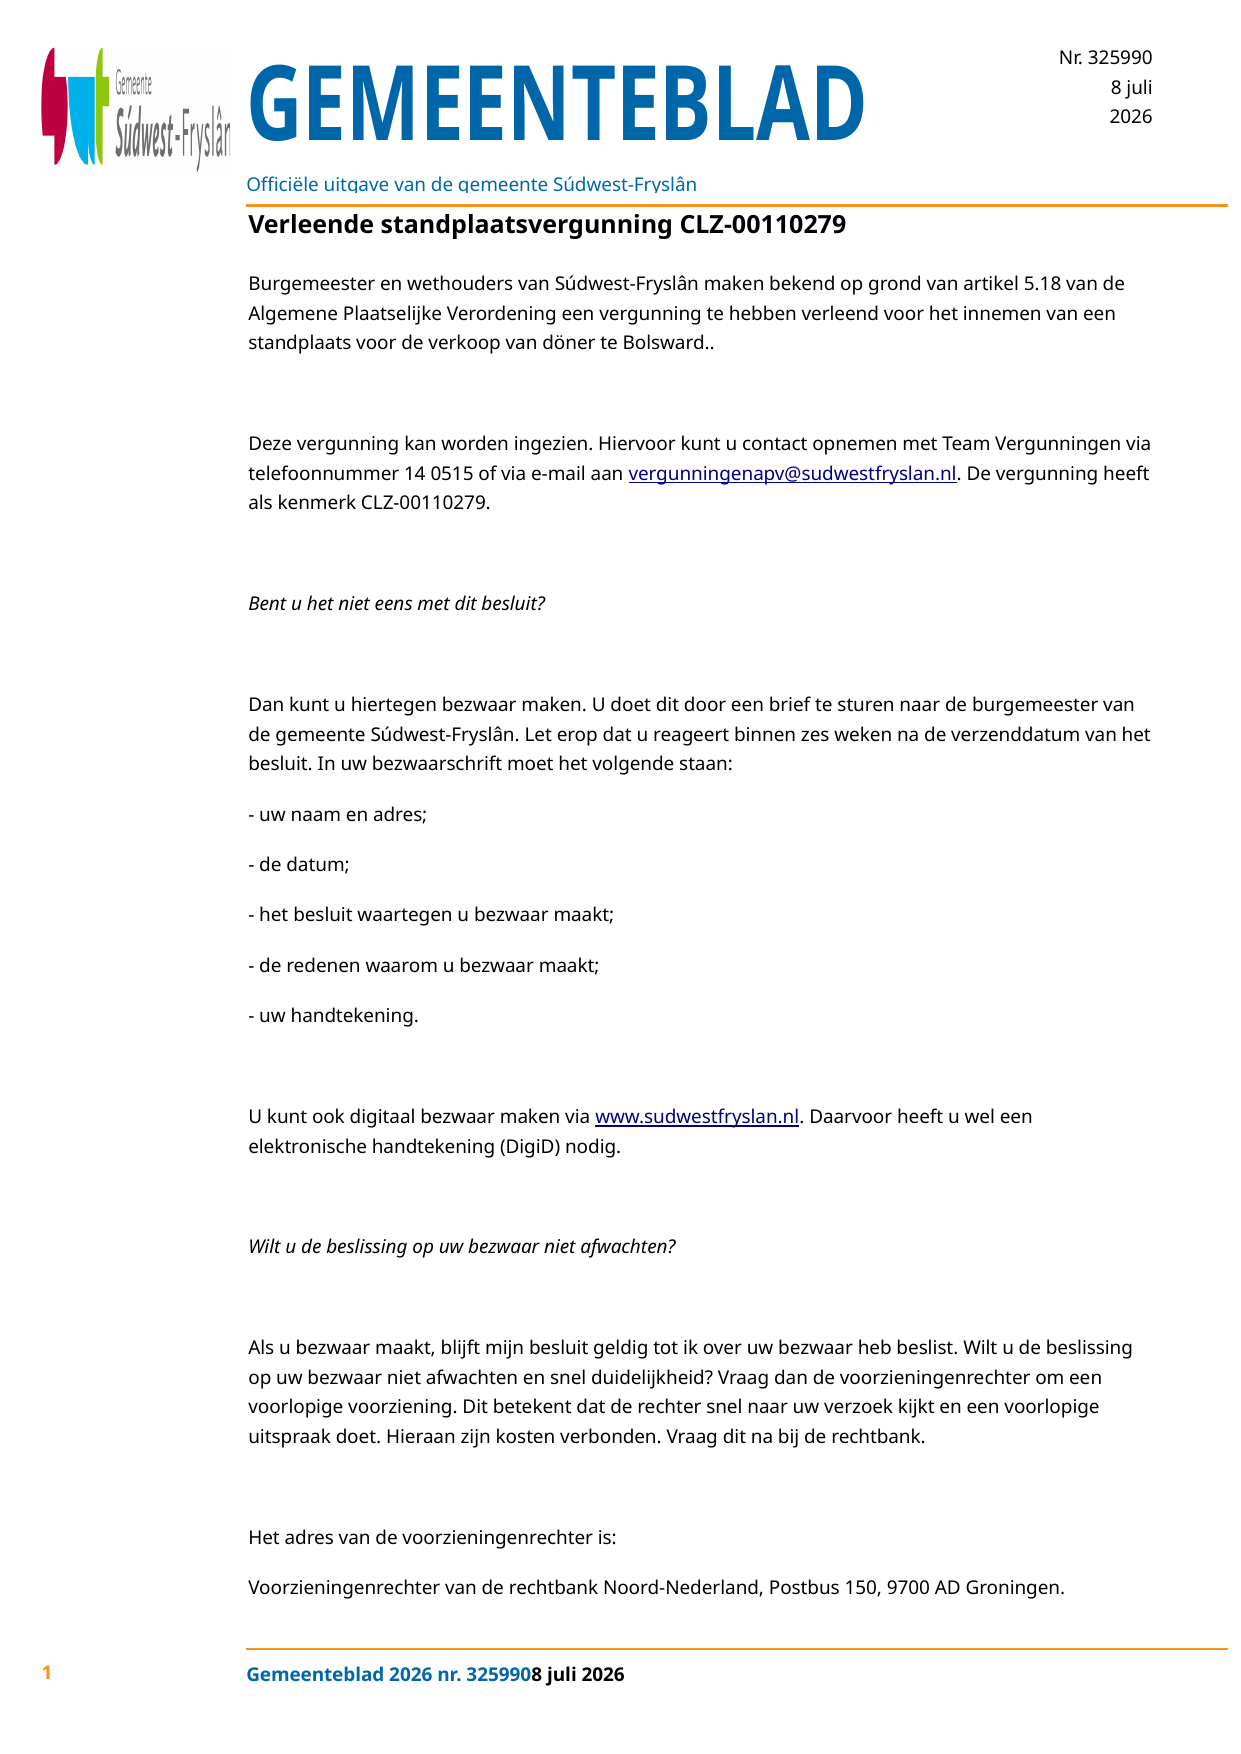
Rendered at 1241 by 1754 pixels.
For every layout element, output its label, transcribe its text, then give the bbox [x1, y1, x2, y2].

text Dan kunt u hiertegen bezwaar maken. U doet dit door een brief te sturen naar de burgemeester van de gemeente Súdwest-Fryslân. Let erop dat u reageert binnen zes weken na de verzenddatum van het besluit. In uw bezwaarschrift moet het volgende staan: [248, 691, 1152, 776]
text Het adres van de voorzieningenrechter is: [248, 1524, 1152, 1550]
text U kunt ook digitaal bezwaar maken via www.sudwestfryslan.nl. Daarvoor heeft u wel een elektronische handtekening (DigiD) nodig. [248, 1103, 1152, 1158]
text Deze vergunning kan worden ingezien. Hiervoor kunt u contact opnemen met Team Vergunningen via telefoonnummer 14 0515 of via e-mail aan vergunningenapv@sudwestfryslan.nl. De vergunning heeft als kenmerk CLZ-00110279. [248, 430, 1152, 515]
text Verleende standplaatsvergunning CLZ-00110279 [248, 207, 1152, 241]
picture [41, 47, 231, 172]
text Voorzieningenrechter van de rechtbank Noord-Nederland, Postbus 150, 9700 AD Groningen. [248, 1574, 1152, 1600]
text - de datum; [248, 851, 1152, 877]
text - uw naam en adres; [248, 801, 1152, 826]
text Bent u het niet eens met dit besluit? [248, 590, 1152, 616]
text - uw handtekening. [248, 1002, 1152, 1028]
text Burgemeester en wethouders van Súdwest-Fryslân maken bekend op grond van artikel 5.18 van de Algemene Plaatselijke Verordening een vergunning te hebben verleend voor het innemen van een standplaats voor de verkoop van döner te Bolsward.. [248, 270, 1152, 355]
text - het besluit waartegen u bezwaar maakt; [248, 902, 1152, 927]
text Als u bezwaar maakt, blijft mijn besluit geldig tot ik over uw bezwaar heb beslist. Wilt u de beslissing op uw bezwaar niet afwachten en snel duidelijkheid? Vraag dan de voorzieningenrechter om een voorlopige voorziening. Dit betekent dat de rechter snel naar uw verzoek kijkt en een voorlopige uitspraak doet. Hieraan zijn kosten verbonden. Vraag dit na bij de rechtbank. [248, 1334, 1152, 1449]
text Wilt u de beslissing op uw bezwaar niet afwachten? [248, 1234, 1152, 1259]
text - de redenen waarom u bezwaar maakt; [248, 952, 1152, 978]
